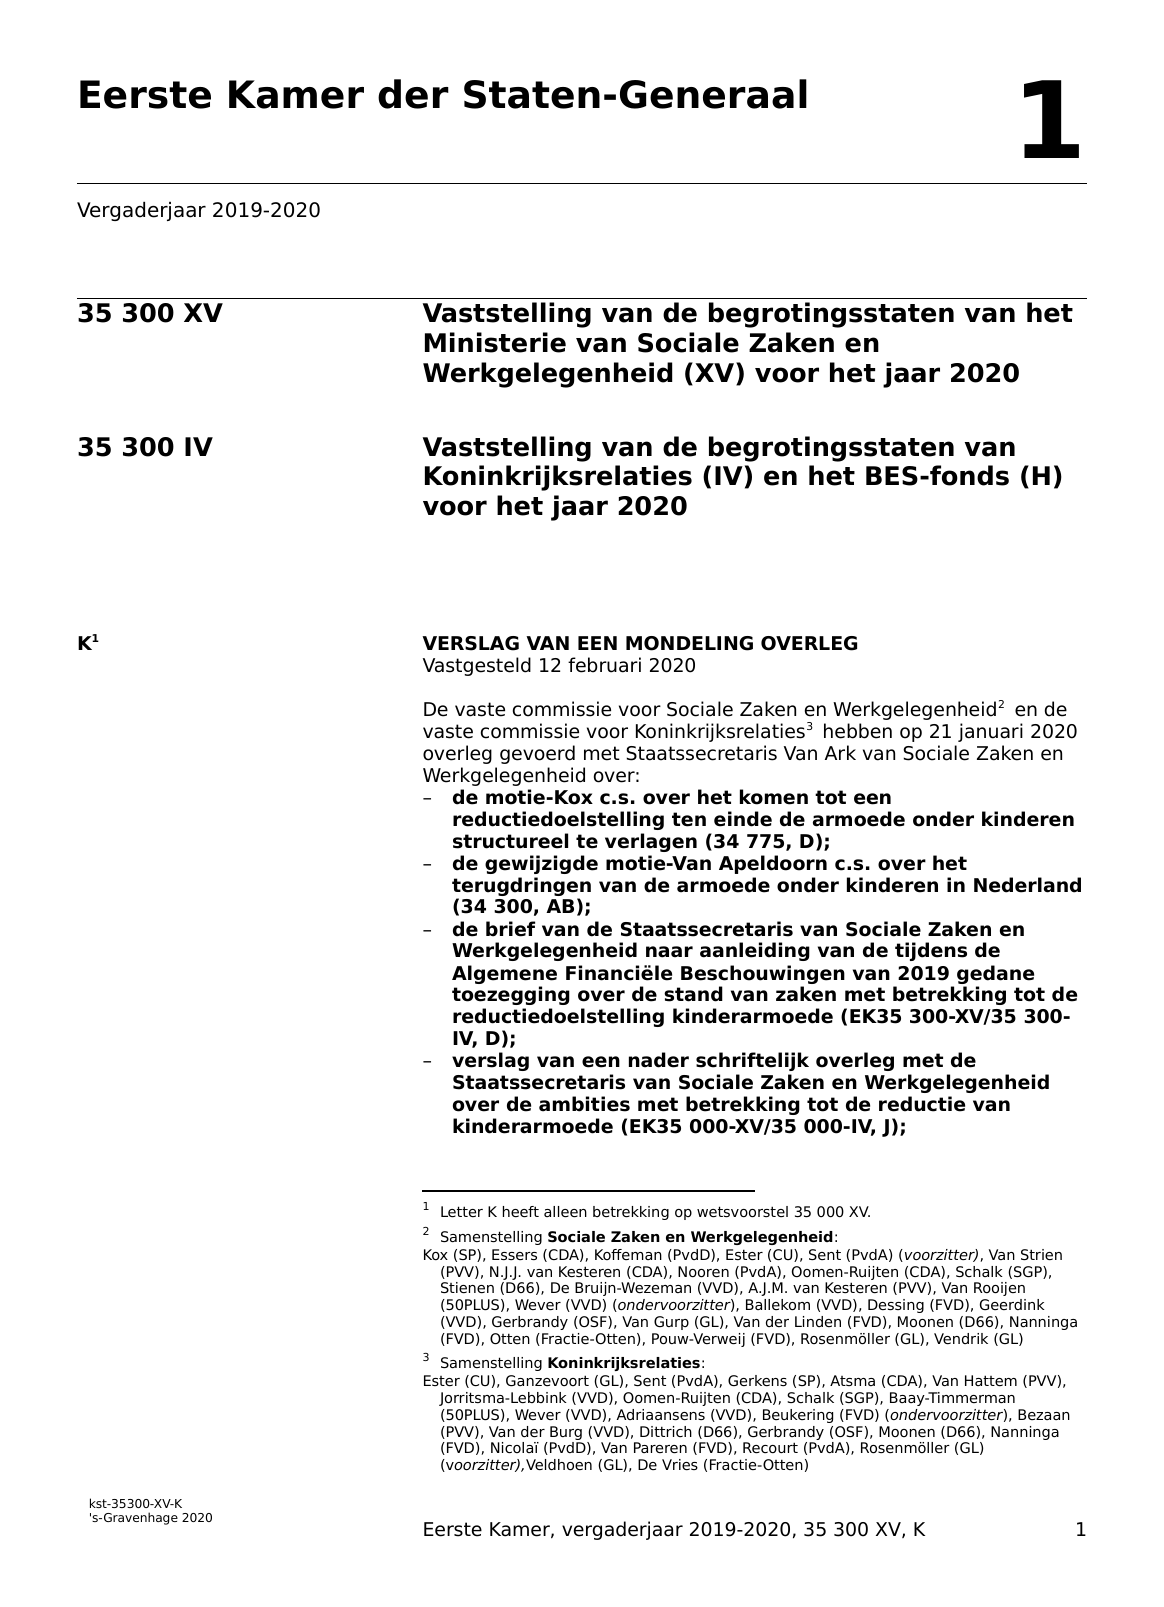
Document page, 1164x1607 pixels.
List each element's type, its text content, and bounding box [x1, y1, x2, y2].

text – de gewijzigde motie-Van Apeldoorn c.s. over het terugdringen van de armoede onder kinderen in Nederland (34 300, AB); [422, 852, 1087, 918]
subtitle K VERSLAG VAN EEN MONDELING OVERLEG [77, 632, 1087, 654]
text 's-Gravenhage 2020 [88, 1511, 323, 1525]
text Vastgesteld 12 februari 2020 [422, 654, 1087, 676]
text Letter K heeft alleen betrekking op wetsvoorstel 35 000 XV. [422, 1200, 1087, 1222]
text Kox (SP), Essers (CDA), Koffeman (PvdD), Ester (CU), Sent (PvdA) (voorzitter), Van Strien (PVV), N.J.J. van Kesteren (CDA), Nooren (PvdA), Oomen-Ruijten (CDA), Schalk (SGP), Stienen (D66), De Bruijn-Wezeman (VVD), A.J.M. van Kesteren (PVV), Van Rooijen (50PLUS), Wever (VVD) (ondervoorzitter), Ballekom (VVD), Dessing (FVD), Geerdink (VVD), Gerbrandy (OSF), Van Gurp (GL), Van der Linden (FVD), Moonen (D66), Nanninga (FVD), Otten (Fractie-Otten), Pouw-Verweij (FVD), Rosenmöller (GL), Vendrik (GL) [422, 1247, 1087, 1348]
text De vaste commissie voor Sociale Zaken en Werkgelegenheid en de vaste commissie voor Koninkrijksrelaties hebben op 21 januari 2020 overleg gevoerd met Staatssecretaris Van Ark van Sociale Zaken en Werkgelegenheid over: [422, 699, 1087, 787]
text Samenstelling Koninkrijksrelaties: [422, 1351, 1087, 1373]
text – verslag van een nader schriftelijk overleg met de Staatssecretaris van Sociale Zaken en Werkgelegenheid over de ambities met betrekking tot de reductie van kinderarmoede (EK35 000-XV/35 000-IV, J); [422, 1050, 1087, 1138]
subtitle 35 300 IV Vaststelling van de begrotingsstaten van Koninkrijksrelaties (IV) en het BES-fonds (H) voor het jaar 2020 [77, 432, 1087, 521]
text Ester (CU), Ganzevoort (GL), Sent (PvdA), Gerkens (SP), Atsma (CDA), Van Hattem (PVV), Jorritsma-Lebbink (VVD), Oomen-Ruijten (CDA), Schalk (SGP), Baay-Timmerman (50PLUS), Wever (VVD), Adriaansens (VVD), Beukering (FVD) (ondervoorzitter), Bezaan (PVV), Van der Burg (VVD), Dittrich (D66), Gerbrandy (OSF), Moonen (D66), Nanninga (FVD), Nicolaï (PvdD), Van Pareren (FVD), Recourt (PvdA), Rosenmöller (GL) (voorzitter),Veldhoen (GL), De Vries (Fractie-Otten) [422, 1373, 1087, 1474]
subtitle 35 300 XV Vaststelling van de begrotingsstaten van het Ministerie van Sociale Zaken en Werkgelegenheid (XV) voor het jaar 2020 [77, 299, 1087, 388]
text Samenstelling Sociale Zaken en Werkgelegenheid: [422, 1225, 1087, 1247]
table_header Eerste Kamer der Staten-Generaal [77, 59, 886, 183]
text – de motie-Kox c.s. over het komen tot een reductiedoelstelling ten einde de armoede onder kinderen structureel te verlagen (34 775, D); [422, 787, 1087, 852]
text kst-35300-XV-K [88, 1497, 323, 1511]
text – de brief van de Staatssecretaris van Sociale Zaken en Werkgelegenheid naar aanleiding van de tijdens de Algemene Financiële Beschouwingen van 2019 gedane toezegging over de stand van zaken met betrekking tot de reductiedoelstelling kinderarmoede (EK35 300-XV/35 300-IV, D); [422, 918, 1087, 1050]
table_cell Vergaderjaar 2019-2020 [77, 184, 1087, 298]
table_header 1 [886, 59, 1087, 183]
